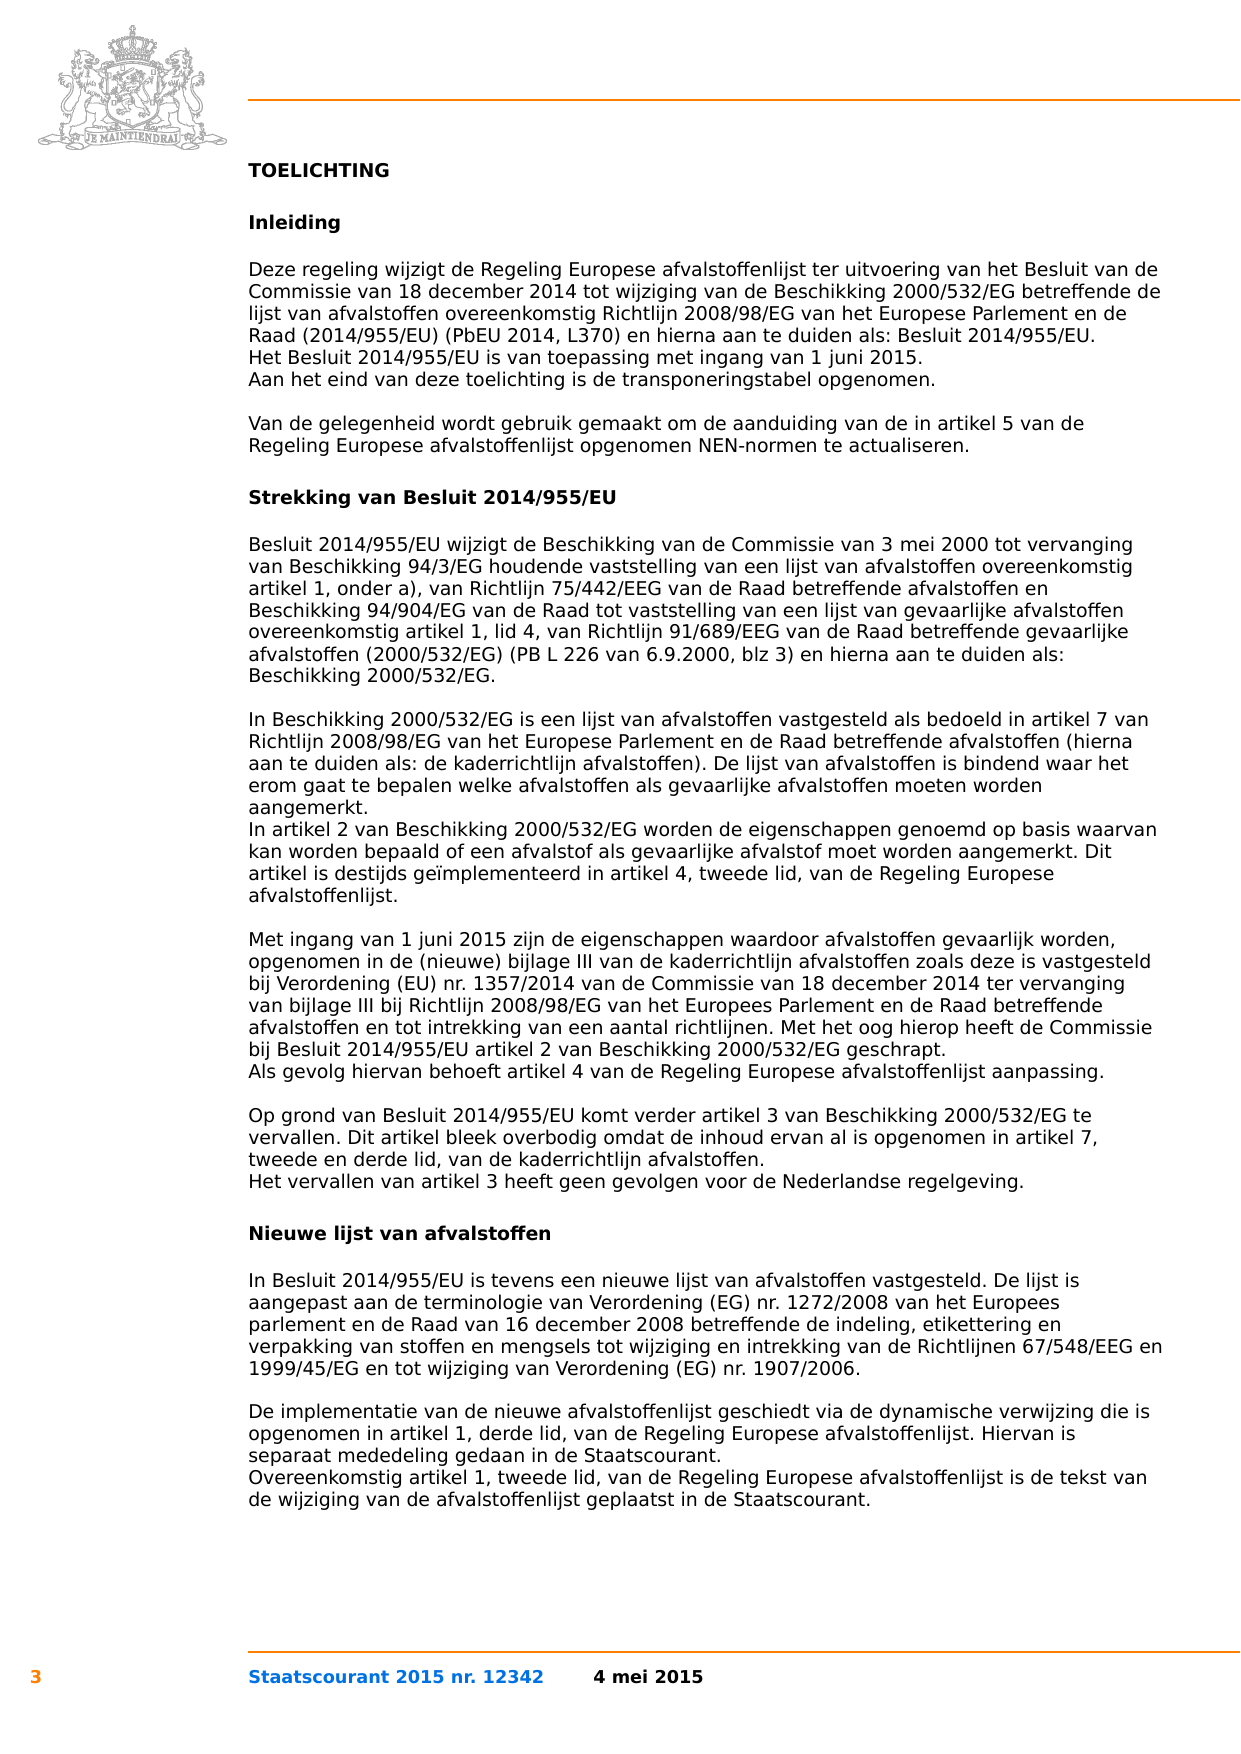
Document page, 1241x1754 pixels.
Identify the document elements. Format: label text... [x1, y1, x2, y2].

text Met ingang van 1 juni 2015 zijn de eigenschappen waardoor afvalstoffen gevaarlijk worden, opgenomen in de (nieuwe) bijlage III van de kaderrichtlijn afvalstoffen zoals deze is vastgesteld bij Verordening (EU) nr. 1357/2014 van de Commissie van 18 december 2014 ter vervanging van bijlage III bij Richtlijn 2008/98/EG van het Europees Parlement en de Raad betreffende afvalstoffen en tot intrekking van een aantal richtlijnen. Met het oog hierop heeft de Commissie bij Besluit 2014/955/EU artikel 2 van Beschikking 2000/532/EG geschrapt. [248, 929, 1163, 1061]
text In artikel 2 van Beschikking 2000/532/EG worden de eigenschappen genoemd op basis waarvan kan worden bepaald of een afvalstof als gevaarlijke afvalstof moet worden aangemerkt. Dit artikel is destijds geïmplementeerd in artikel 4, tweede lid, van de Regeling Europese afvalstoffenlijst. [248, 819, 1163, 907]
text De implementatie van de nieuwe afvalstoffenlijst geschiedt via de dynamische verwijzing die is opgenomen in artikel 1, derde lid, van de Regeling Europese afvalstoffenlijst. Hiervan is separaat mededeling gedaan in de Staatscourant. [248, 1401, 1163, 1467]
text Besluit 2014/955/EU wijzigt de Beschikking van de Commissie van 3 mei 2000 tot vervanging van Beschikking 94/3/EG houdende vaststelling van een lijst van afvalstoffen overeenkomstig artikel 1, onder a), van Richtlijn 75/442/EEG van de Raad betreffende afvalstoffen en Beschikking 94/904/EG van de Raad tot vaststelling van een lijst van gevaarlijke afvalstoffen overeenkomstig artikel 1, lid 4, van Richtlijn 91/689/EEG van de Raad betreffende gevaarlijke afvalstoffen (2000/532/EG) (PB L 226 van 6.9.2000, blz 3) en hierna aan te duiden als: Beschikking 2000/532/EG. [248, 533, 1163, 687]
subtitle Nieuwe lijst van afvalstoffen [248, 1223, 1163, 1244]
picture [38, 25, 227, 150]
text In Besluit 2014/955/EU is tevens een nieuwe lijst van afvalstoffen vastgesteld. De lijst is aangepast aan de terminologie van Verordening (EG) nr. 1272/2008 van het Europees parlement en de Raad van 16 december 2008 betreffende de indeling, etikettering en verpakking van stoffen en mengsels tot wijziging en intrekking van de Richtlijnen 67/548/EEG en 1999/45/EG en tot wijziging van Verordening (EG) nr. 1907/2006. [248, 1269, 1163, 1379]
text In Beschikking 2000/532/EG is een lijst van afvalstoffen vastgesteld als bedoeld in artikel 7 van Richtlijn 2008/98/EG van het Europese Parlement en de Raad betreffende afvalstoffen (hierna aan te duiden als: de kaderrichtlijn afvalstoffen). De lijst van afvalstoffen is bindend waar het erom gaat te bepalen welke afvalstoffen als gevaarlijke afvalstoffen moeten worden aangemerkt. [248, 709, 1163, 819]
subtitle Inleiding [248, 212, 1163, 234]
text Op grond van Besluit 2014/955/EU komt verder artikel 3 van Beschikking 2000/532/EG te vervallen. Dit artikel bleek overbodig omdat de inhoud ervan al is opgenomen in artikel 7, tweede en derde lid, van de kaderrichtlijn afvalstoffen. [248, 1105, 1163, 1171]
text Van de gelegenheid wordt gebruik gemaakt om de aanduiding van de in artikel 5 van de Regeling Europese afvalstoffenlijst opgenomen NEN-normen te actualiseren. [248, 413, 1163, 457]
text Als gevolg hiervan behoeft artikel 4 van de Regeling Europese afvalstoffenlijst aanpassing. [248, 1061, 1163, 1083]
subtitle TOELICHTING [248, 160, 1163, 182]
subtitle Strekking van Besluit 2014/955/EU [248, 487, 1163, 508]
text Het vervallen van artikel 3 heeft geen gevolgen voor de Nederlandse regelgeving. [248, 1171, 1163, 1193]
text Het Besluit 2014/955/EU is van toepassing met ingang van 1 juni 2015. [248, 347, 1163, 369]
text Overeenkomstig artikel 1, tweede lid, van de Regeling Europese afvalstoffenlijst is de tekst van de wijziging van de afvalstoffenlijst geplaatst in de Staatscourant. [248, 1467, 1163, 1511]
text Deze regeling wijzigt de Regeling Europese afvalstoffenlijst ter uitvoering van het Besluit van de Commissie van 18 december 2014 tot wijziging van de Beschikking 2000/532/EG betreffende de lijst van afvalstoffen overeenkomstig Richtlijn 2008/98/EG van het Europese Parlement en de Raad (2014/955/EU) (PbEU 2014, L370) en hierna aan te duiden als: Besluit 2014/955/EU. [248, 259, 1163, 347]
text Aan het eind van deze toelichting is de transponeringstabel opgenomen. [248, 369, 1163, 391]
